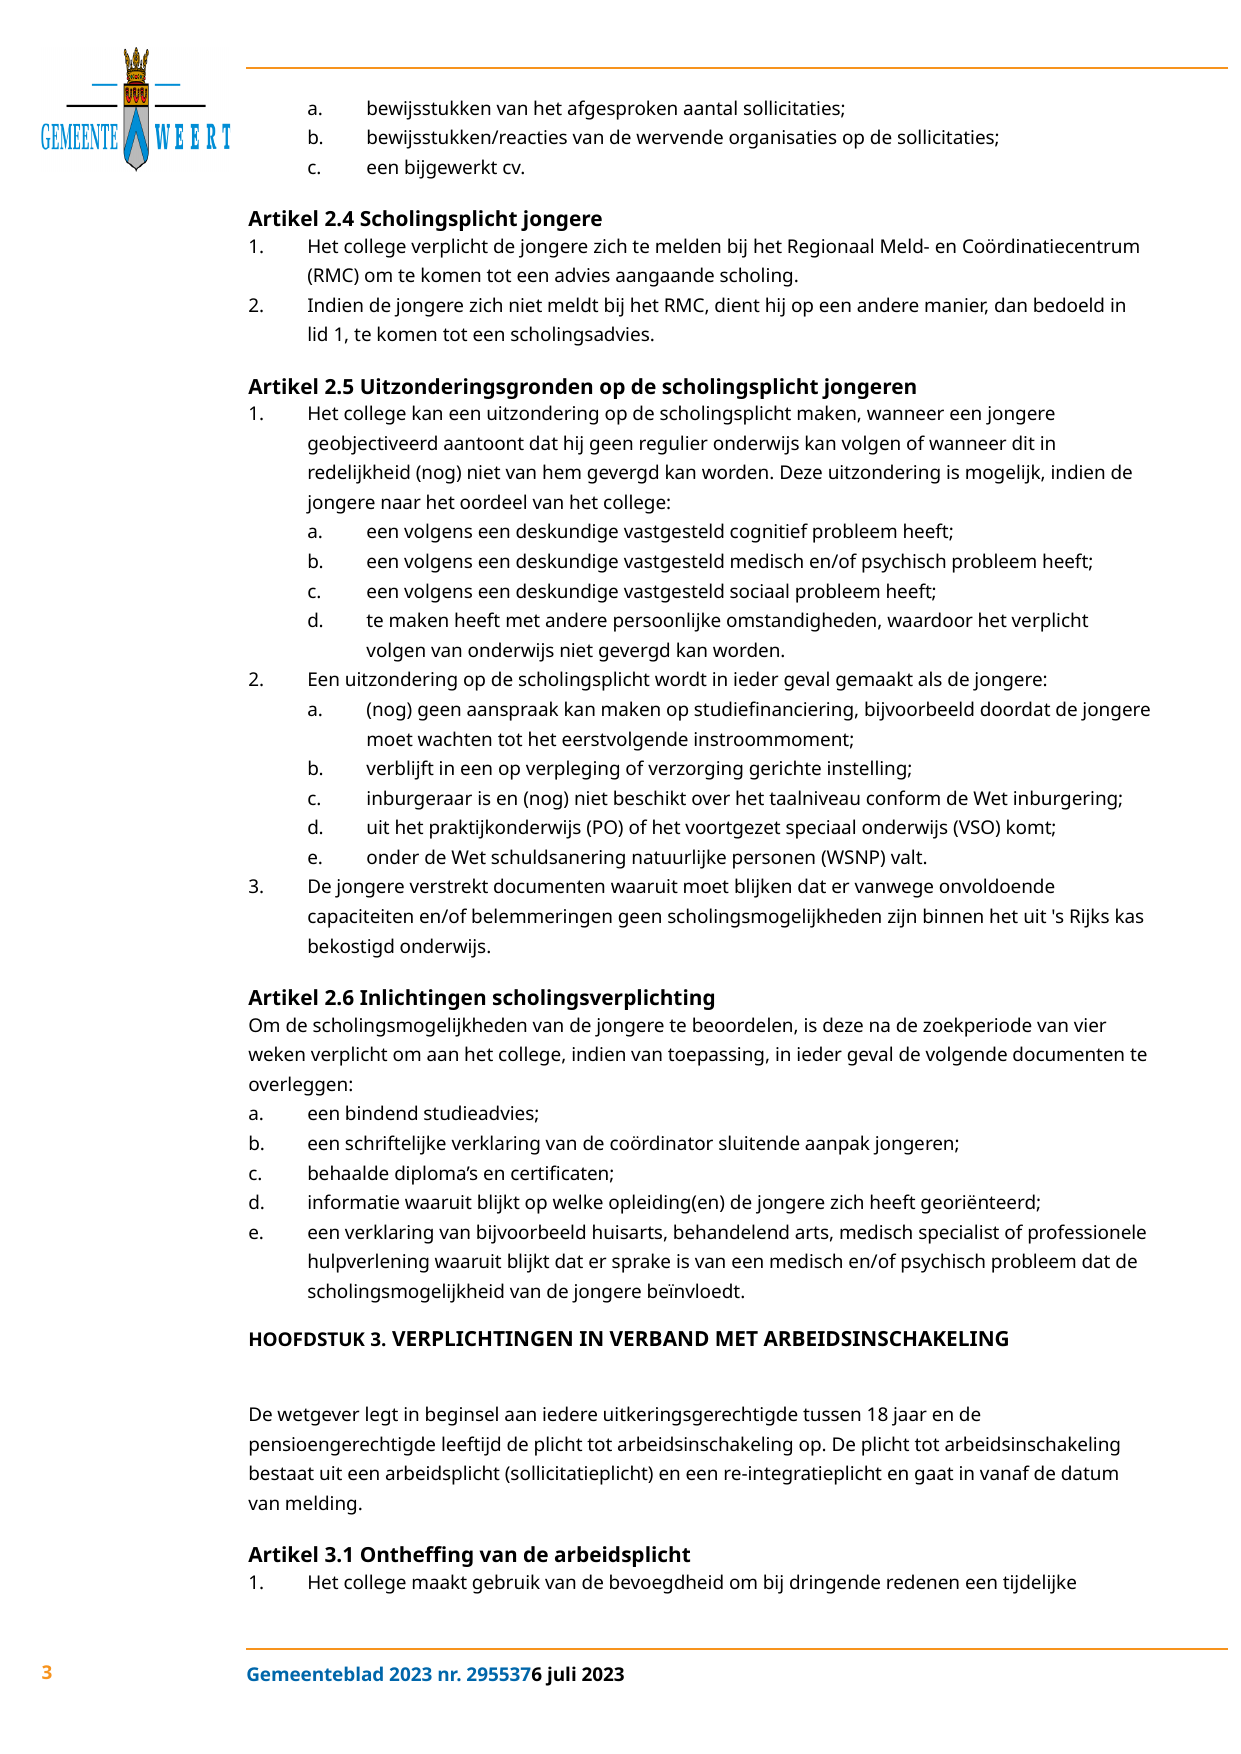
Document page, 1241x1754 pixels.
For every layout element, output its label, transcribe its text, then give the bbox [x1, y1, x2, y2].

list (nog) geen aanspraak kan maken op studiefinanciering, bijvoorbeeld doordat de jongere moet wachten tot het eerstvolgende instroommoment; [307, 696, 1152, 752]
list Een uitzondering op de scholingsplicht wordt in ieder geval gemaakt als de jongere: [248, 667, 1152, 692]
list een volgens een deskundige vastgesteld cognitief probleem heeft; [307, 519, 1152, 544]
text HOOFDSTUK 3. VERPLICHTINGEN IN VERBAND MET ARBEIDSINSCHAKELING [248, 1324, 1152, 1352]
list een volgens een deskundige vastgesteld medisch en/of psychisch probleem heeft; [307, 548, 1152, 574]
list een volgens een deskundige vastgesteld sociaal probleem heeft; [307, 578, 1152, 604]
list bewijsstukken van het afgesproken aantal sollicitaties; [307, 95, 1152, 121]
list bewijsstukken/reacties van de wervende organisaties op de sollicitaties; [307, 124, 1152, 150]
text Artikel 2.6 Inlichtingen scholingsverplichting [248, 983, 1152, 1012]
list Het college kan een uitzondering op de scholingsplicht maken, wanneer een jongere geobjectiveerd aantoont dat hij geen regulier onderwijs kan volgen of wanneer dit in redelijkheid (nog) niet van hem gevergd kan worden. Deze uitzondering is mogelijk, indien de jongere naar het oordeel van het college: [248, 400, 1152, 515]
list een bindend studieadvies; [248, 1101, 1152, 1126]
list een bijgewerkt cv. [307, 154, 1152, 180]
text Artikel 3.1 Ontheffing van de arbeidsplicht [248, 1541, 1152, 1569]
list behaalde diploma’s en certificaten; [248, 1160, 1152, 1185]
text Artikel 2.4 Scholingsplicht jongere [248, 204, 1152, 233]
list Indien de jongere zich niet meldt bij het RMC, dient hij op een andere manier, dan bedoeld in lid 1, te komen tot een scholingsadvies. [248, 292, 1152, 347]
list Het college maakt gebruik van de bevoegdheid om bij dringende redenen een tijdelijke [248, 1569, 1152, 1595]
list onder de Wet schuldsanering natuurlijke personen (WSNP) valt. [307, 844, 1152, 870]
list informatie waaruit blijkt op welke opleiding(en) de jongere zich heeft georiënteerd; [248, 1189, 1152, 1215]
list De jongere verstrekt documenten waaruit moet blijken dat er vanwege onvoldoende capaciteiten en/of belemmeringen geen scholingsmogelijkheden zijn binnen het uit 's Rijks kas bekostigd onderwijs. [248, 874, 1152, 959]
picture [41, 47, 231, 172]
text De wetgever legt in beginsel aan iedere uitkeringsgerechtigde tussen 18 jaar en de pensioengerechtigde leeftijd de plicht tot arbeidsinschakeling op. De plicht tot arbeidsinschakeling bestaat uit een arbeidsplicht (sollicitatieplicht) en een re-integratieplicht en gaat in vanaf de datum van melding. [248, 1401, 1152, 1516]
list uit het praktijkonderwijs (PO) of het voortgezet speciaal onderwijs (VSO) komt; [307, 814, 1152, 840]
list een verklaring van bijvoorbeeld huisarts, behandelend arts, medisch specialist of professionele hulpverlening waaruit blijkt dat er sprake is van een medisch en/of psychisch probleem dat de scholingsmogelijkheid van de jongere beïnvloedt. [248, 1219, 1152, 1304]
list verblijft in een op verpleging of verzorging gerichte instelling; [307, 755, 1152, 781]
text Om de scholingsmogelijkheden van de jongere te beoordelen, is deze na de zoekperiode van vier weken verplicht om aan het college, indien van toepassing, in ieder geval de volgende documenten te overleggen: [248, 1012, 1152, 1097]
text Artikel 2.5 Uitzonderingsgronden op de scholingsplicht jongeren [248, 372, 1152, 400]
list inburgeraar is en (nog) niet beschikt over het taalniveau conform de Wet inburgering; [307, 785, 1152, 811]
list te maken heeft met andere persoonlijke omstandigheden, waardoor het verplicht volgen van onderwijs niet gevergd kan worden. [307, 607, 1152, 663]
list Het college verplicht de jongere zich te melden bij het Regionaal Meld- en Coördinatiecentrum (RMC) om te komen tot een advies aangaande scholing. [248, 233, 1152, 288]
list een schriftelijke verklaring van de coördinator sluitende aanpak jongeren; [248, 1130, 1152, 1156]
